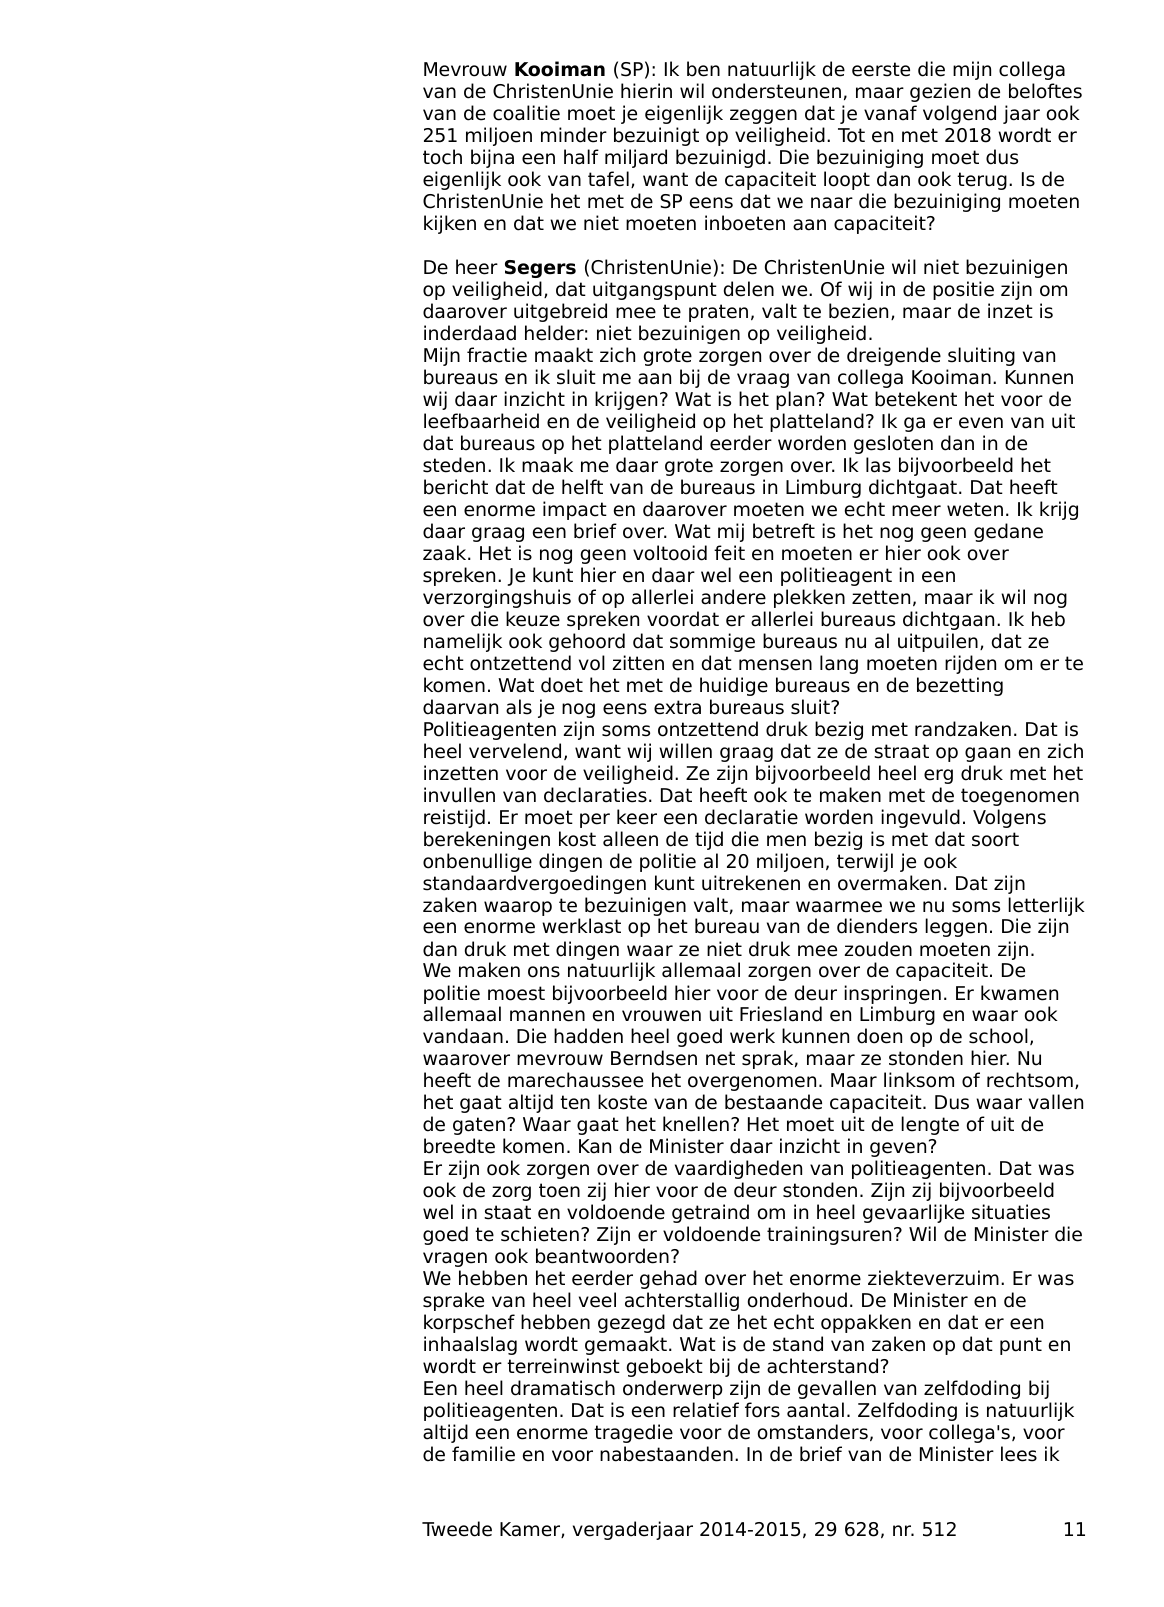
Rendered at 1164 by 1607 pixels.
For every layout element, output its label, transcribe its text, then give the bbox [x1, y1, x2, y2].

text We maken ons natuurlijk allemaal zorgen over de capaciteit. De politie moest bijvoorbeeld hier voor de deur inspringen. Er kwamen allemaal mannen en vrouwen uit Friesland en Limburg en waar ook vandaan. Die hadden heel goed werk kunnen doen op de school, waarover mevrouw Berndsen net sprak, maar ze stonden hier. Nu heeft de marechaussee het overgenomen. Maar linksom of rechtsom, het gaat altijd ten koste van de bestaande capaciteit. Dus waar vallen de gaten? Waar gaat het knellen? Het moet uit de lengte of uit de breedte komen. Kan de Minister daar inzicht in geven? [422, 960, 1087, 1158]
text Mijn fractie maakt zich grote zorgen over de dreigende sluiting van bureaus en ik sluit me aan bij de vraag van collega Kooiman. Kunnen wij daar inzicht in krijgen? Wat is het plan? Wat betekent het voor de leefbaarheid en de veiligheid op het platteland? Ik ga er even van uit dat bureaus op het platteland eerder worden gesloten dan in de steden. Ik maak me daar grote zorgen over. Ik las bijvoorbeeld het bericht dat de helft van de bureaus in Limburg dichtgaat. Dat heeft een enorme impact en daarover moeten we echt meer weten. Ik krijg daar graag een brief over. Wat mij betreft is het nog geen gedane zaak. Het is nog geen voltooid feit en moeten er hier ook over spreken. Je kunt hier en daar wel een politieagent in een verzorgingshuis of op allerlei andere plekken zetten, maar ik wil nog over die keuze spreken voordat er allerlei bureaus dichtgaan. Ik heb namelijk ook gehoord dat sommige bureaus nu al uitpuilen, dat ze echt ontzettend vol zitten en dat mensen lang moeten rijden om er te komen. Wat doet het met de huidige bureaus en de bezetting daarvan als je nog eens extra bureaus sluit? [422, 345, 1087, 719]
text Politieagenten zijn soms ontzettend druk bezig met randzaken. Dat is heel vervelend, want wij willen graag dat ze de straat op gaan en zich inzetten voor de veiligheid. Ze zijn bijvoorbeeld heel erg druk met het invullen van declaraties. Dat heeft ook te maken met de toegenomen reistijd. Er moet per keer een declaratie worden ingevuld. Volgens berekeningen kost alleen de tijd die men bezig is met dat soort onbenullige dingen de politie al 20 miljoen, terwijl je ook standaardvergoedingen kunt uitrekenen en overmaken. Dat zijn zaken waarop te bezuinigen valt, maar waarmee we nu soms letterlijk een enorme werklast op het bureau van de dienders leggen. Die zijn dan druk met dingen waar ze niet druk mee zouden moeten zijn. [422, 719, 1087, 960]
text Een heel dramatisch onderwerp zijn de gevallen van zelfdoding bij politieagenten. Dat is een relatief fors aantal. Zelfdoding is natuurlijk altijd een enorme tragedie voor de omstanders, voor collega's, voor de familie en voor nabestaanden. In de brief van de Minister lees ik [422, 1378, 1087, 1466]
text Er zijn ook zorgen over de vaardigheden van politieagenten. Dat was ook de zorg toen zij hier voor de deur stonden. Zijn zij bijvoorbeeld wel in staat en voldoende getraind om in heel gevaarlijke situaties goed te schieten? Zijn er voldoende trainingsuren? Wil de Minister die vragen ook beantwoorden? [422, 1158, 1087, 1268]
text We hebben het eerder gehad over het enorme ziekteverzuim. Er was sprake van heel veel achterstallig onderhoud. De Minister en de korpschef hebben gezegd dat ze het echt oppakken en dat er een inhaalslag wordt gemaakt. Wat is de stand van zaken op dat punt en wordt er terreinwinst geboekt bij de achterstand? [422, 1268, 1087, 1378]
text De heer Segers (ChristenUnie): De ChristenUnie wil niet bezuinigen op veiligheid, dat uitgangspunt delen we. Of wij in de positie zijn om daarover uitgebreid mee te praten, valt te bezien, maar de inzet is inderdaad helder: niet bezuinigen op veiligheid. [422, 257, 1087, 345]
text Mevrouw Kooiman (SP): Ik ben natuurlijk de eerste die mijn collega van de ChristenUnie hierin wil ondersteunen, maar gezien de beloftes van de coalitie moet je eigenlijk zeggen dat je vanaf volgend jaar ook 251 miljoen minder bezuinigt op veiligheid. Tot en met 2018 wordt er toch bijna een half miljard bezuinigd. Die bezuiniging moet dus eigenlijk ook van tafel, want de capaciteit loopt dan ook terug. Is de ChristenUnie het met de SP eens dat we naar die bezuiniging moeten kijken en dat we niet moeten inboeten aan capaciteit? [422, 59, 1087, 235]
